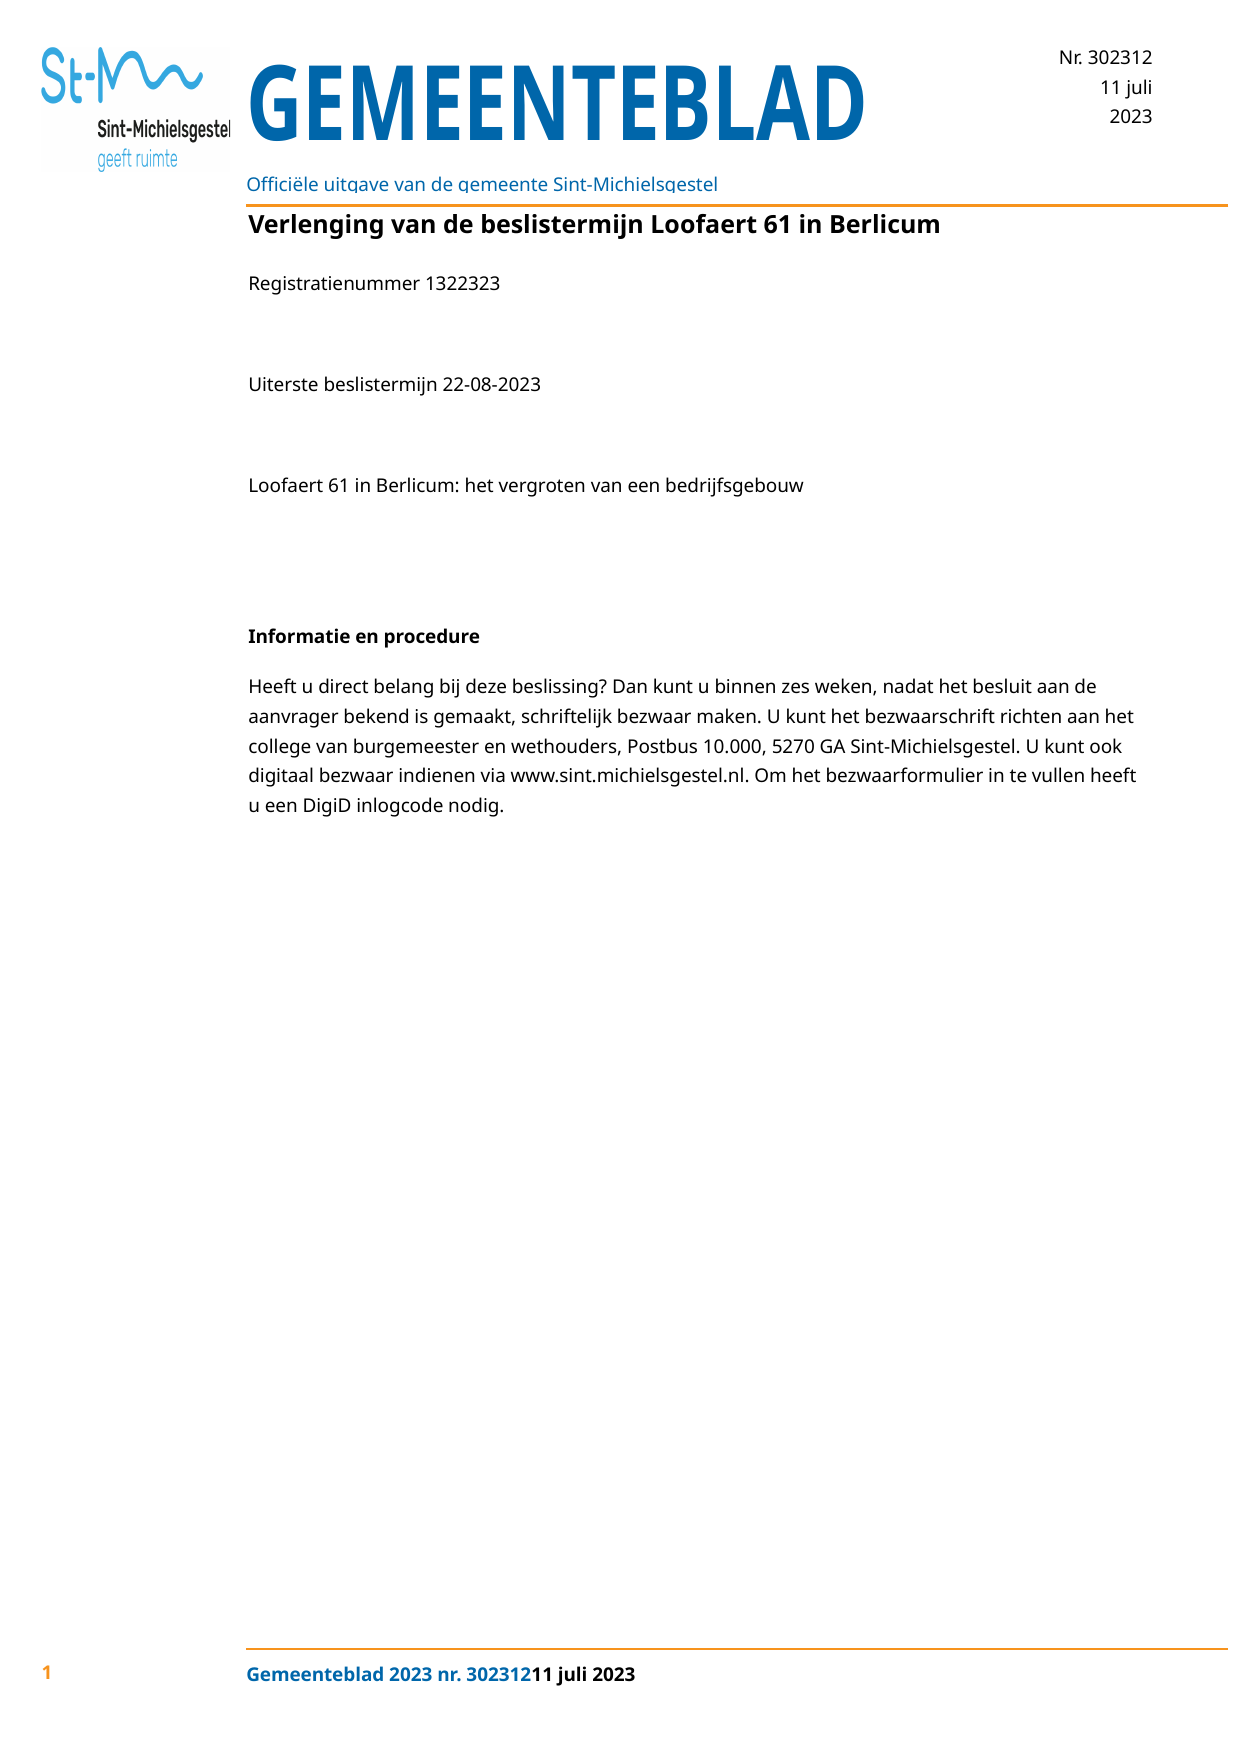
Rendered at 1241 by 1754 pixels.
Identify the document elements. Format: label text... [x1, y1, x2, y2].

text Registratienummer 1322323 [248, 270, 1152, 296]
text Heeft u direct belang bij deze beslissing? Dan kunt u binnen zes weken, nadat het besluit aan de aanvrager bekend is gemaakt, schriftelijk bezwaar maken. U kunt het bezwaarschrift richten aan het college van burgemeester en wethouders, Postbus 10.000, 5270 GA Sint-Michielsgestel. U kunt ook digitaal bezwaar indienen via www.sint.michielsgestel.nl. Om het bezwaarformulier in te vullen heeft u een DigiD inlogcode nodig. [248, 674, 1152, 818]
text Uiterste beslistermijn 22-08-2023 [248, 371, 1152, 397]
text Loofaert 61 in Berlicum: het vergroten van een bedrijfsgebouw [248, 472, 1152, 498]
text Verlenging van de beslistermijn Loofaert 61 in Berlicum [248, 207, 1152, 241]
picture [41, 47, 231, 172]
text Informatie en procedure [248, 623, 1152, 649]
